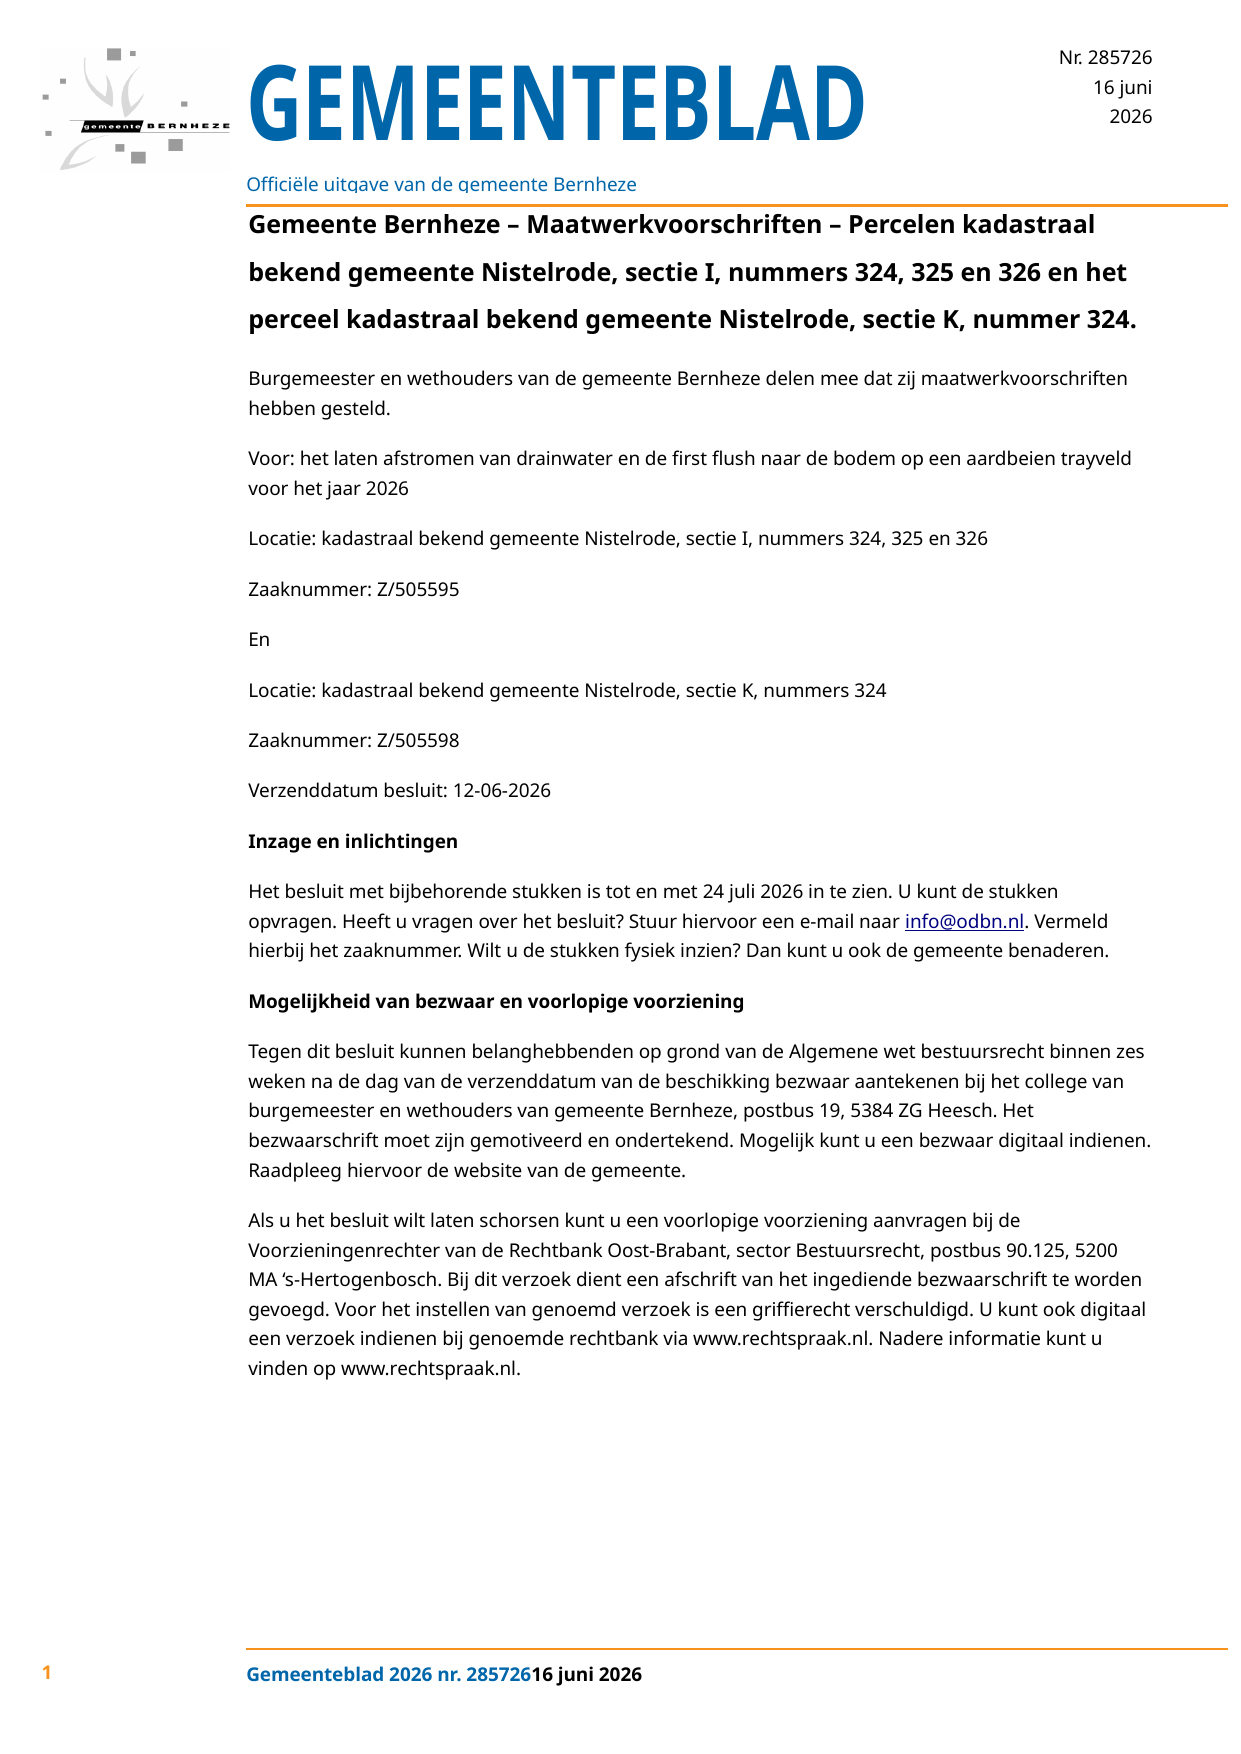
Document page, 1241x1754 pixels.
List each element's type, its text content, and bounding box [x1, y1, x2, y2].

text Burgemeester en wethouders van de gemeente Bernheze delen mee dat zij maatwerkvoorschriften hebben gesteld. [248, 366, 1152, 421]
text Voor: het laten afstromen van drainwater en de first flush naar de bodem op een aardbeien trayveld voor het jaar 2026 [248, 446, 1152, 501]
text Zaaknummer: Z/505598 [248, 727, 1152, 753]
text Inzage en inlichtingen [248, 828, 1152, 854]
text Als u het besluit wilt laten schorsen kunt u een voorlopige voorziening aanvragen bij de Voorzieningenrechter van de Rechtbank Oost-Brabant, sector Bestuursrecht, postbus 90.125, 5200 MA ‘s-Hertogenbosch. Bij dit verzoek dient een afschrift van het ingediende bezwaarschrift te worden gevoegd. Voor het instellen van genoemd verzoek is een griffierecht verschuldigd. U kunt ook digitaal een verzoek indienen bij genoemde rechtbank via www.rechtspraak.nl. Nadere informatie kunt u vinden op www.rechtspraak.nl. [248, 1207, 1152, 1381]
picture [41, 47, 231, 172]
text Mogelijkheid van bezwaar en voorlopige voorziening [248, 988, 1152, 1014]
text Zaaknummer: Z/505595 [248, 576, 1152, 602]
text Tegen dit besluit kunnen belanghebbenden op grond van de Algemene wet bestuursrecht binnen zes weken na de dag van de verzenddatum van de beschikking bezwaar aantekenen bij het college van burgemeester en wethouders van gemeente Bernheze, postbus 19, 5384 ZG Heesch. Het bezwaarschrift moet zijn gemotiveerd en ondertekend. Mogelijk kunt u een bezwaar digitaal indienen. Raadpleeg hiervoor de website van de gemeente. [248, 1038, 1152, 1182]
text Verzenddatum besluit: 12-06-2026 [248, 778, 1152, 803]
text Gemeente Bernheze – Maatwerkvoorschriften – Percelen kadastraal bekend gemeente Nistelrode, sectie I, nummers 324, 325 en 326 en het perceel kadastraal bekend gemeente Nistelrode, sectie K, nummer 324. [248, 207, 1152, 336]
text Locatie: kadastraal bekend gemeente Nistelrode, sectie K, nummers 324 [248, 677, 1152, 702]
text Locatie: kadastraal bekend gemeente Nistelrode, sectie I, nummers 324, 325 en 326 [248, 526, 1152, 551]
text Het besluit met bijbehorende stukken is tot en met 24 juli 2026 in te zien. U kunt de stukken opvragen. Heeft u vragen over het besluit? Stuur hiervoor een e-mail naar info@odbn.nl. Vermeld hierbij het zaaknummer. Wilt u de stukken fysiek inzien? Dan kunt u ook de gemeente benaderen. [248, 878, 1152, 963]
text En [248, 626, 1152, 652]
